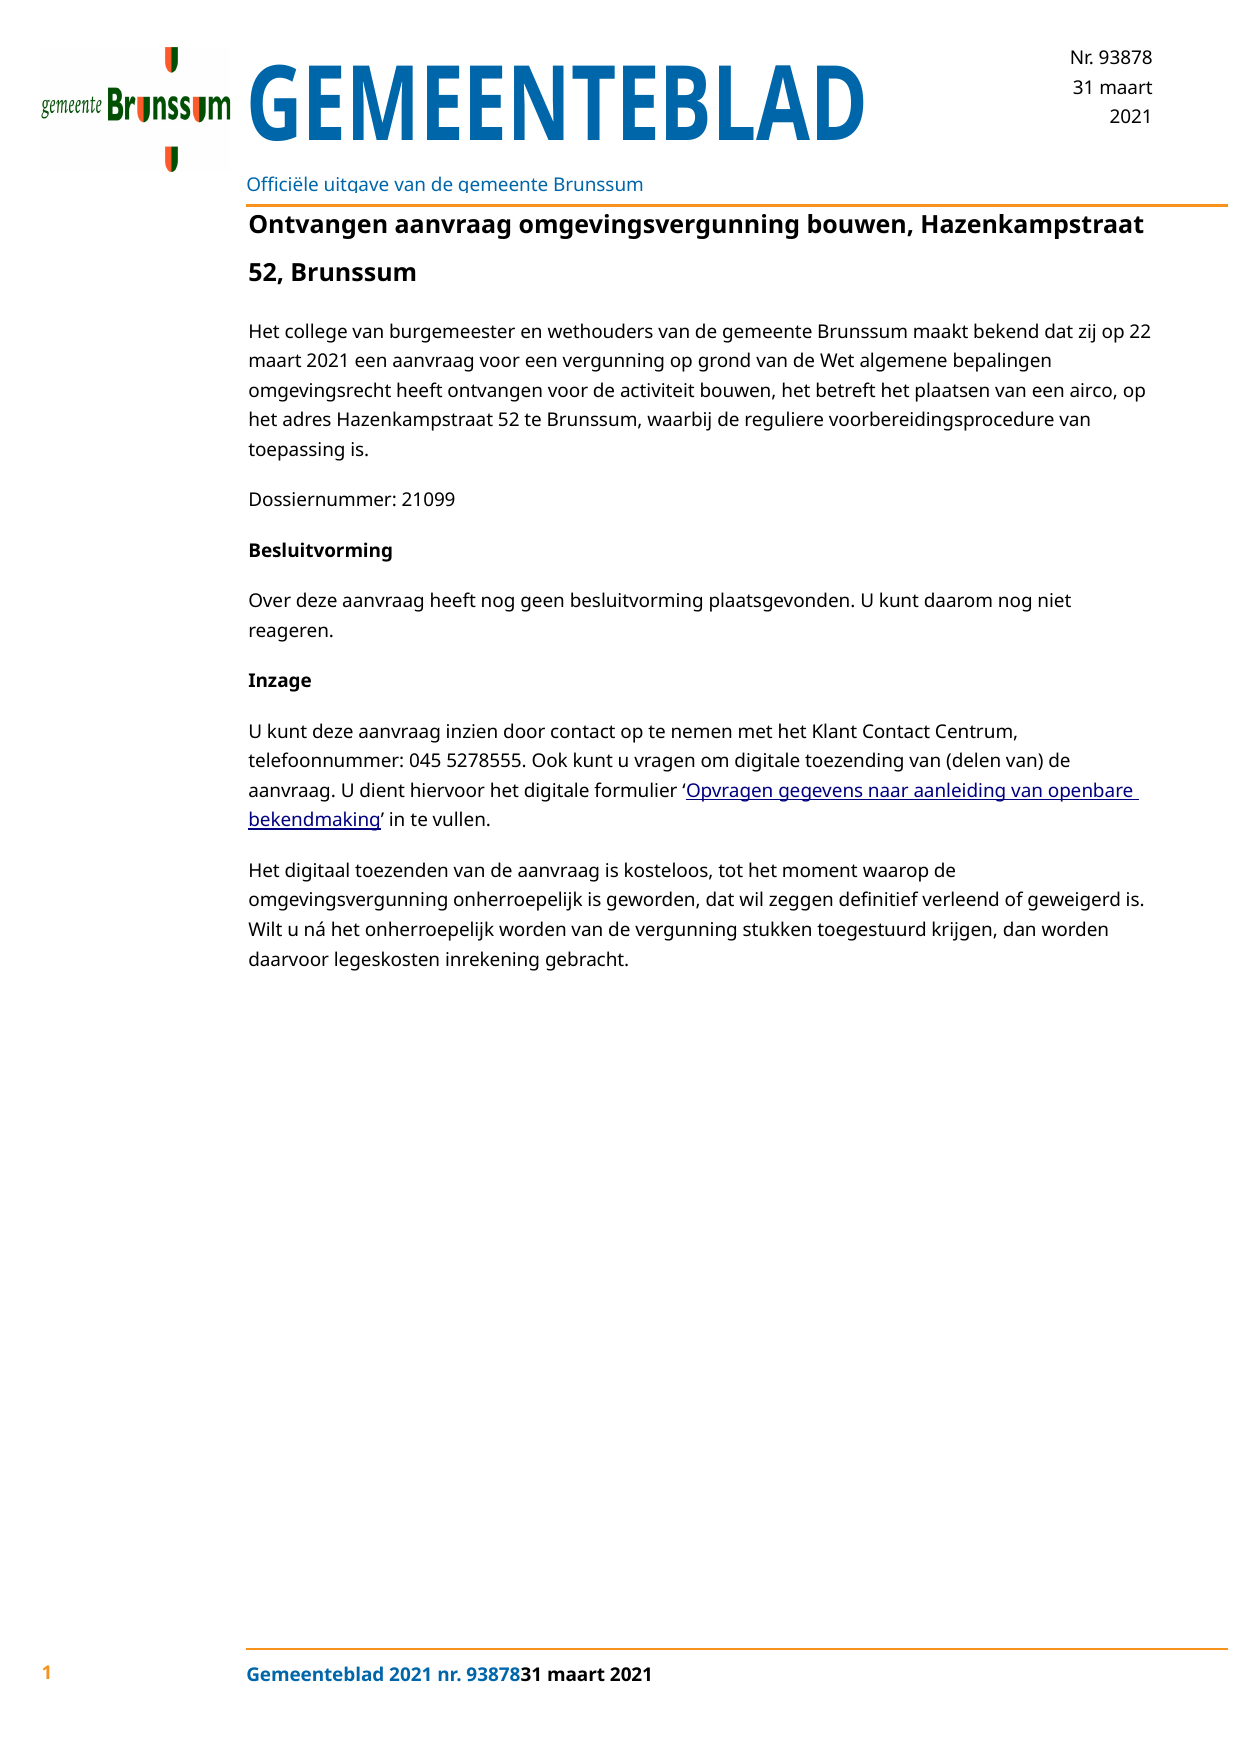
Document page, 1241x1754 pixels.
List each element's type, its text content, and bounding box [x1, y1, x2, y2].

text Dossiernummer: 21099 [248, 487, 1152, 512]
text Over deze aanvraag heeft nog geen besluitvorming plaatsgevonden. U kunt daarom nog niet reageren. [248, 587, 1152, 643]
picture [41, 47, 231, 172]
text Inzage [248, 667, 1152, 693]
text Besluitvorming [248, 537, 1152, 563]
text U kunt deze aanvraag inzien door contact op te nemen met het Klant Contact Centrum, telefoonnummer: 045 5278555. Ook kunt u vragen om digitale toezending van (delen van) de aanvraag. U dient hiervoor het digitale formulier ‘Opvragen gegevens naar aanleiding van openbare bekendmaking’ in te vullen. [248, 718, 1152, 832]
text Het college van burgemeester en wethouders van de gemeente Brunssum maakt bekend dat zij op 22 maart 2021 een aanvraag voor een vergunning op grond van de Wet algemene bepalingen omgevingsrecht heeft ontvangen voor de activiteit bouwen, het betreft het plaatsen van een airco, op het adres Hazenkampstraat 52 te Brunssum, waarbij de reguliere voorbereidingsprocedure van toepassing is. [248, 318, 1152, 462]
text Ontvangen aanvraag omgevingsvergunning bouwen, Hazenkampstraat 52, Brunssum [248, 207, 1152, 288]
text Het digitaal toezenden van de aanvraag is kosteloos, tot het moment waarop de omgevingsvergunning onherroepelijk is geworden, dat wil zeggen definitief verleend of geweigerd is. Wilt u ná het onherroepelijk worden van de vergunning stukken toegestuurd krijgen, dan worden daarvoor legeskosten inrekening gebracht. [248, 857, 1152, 972]
